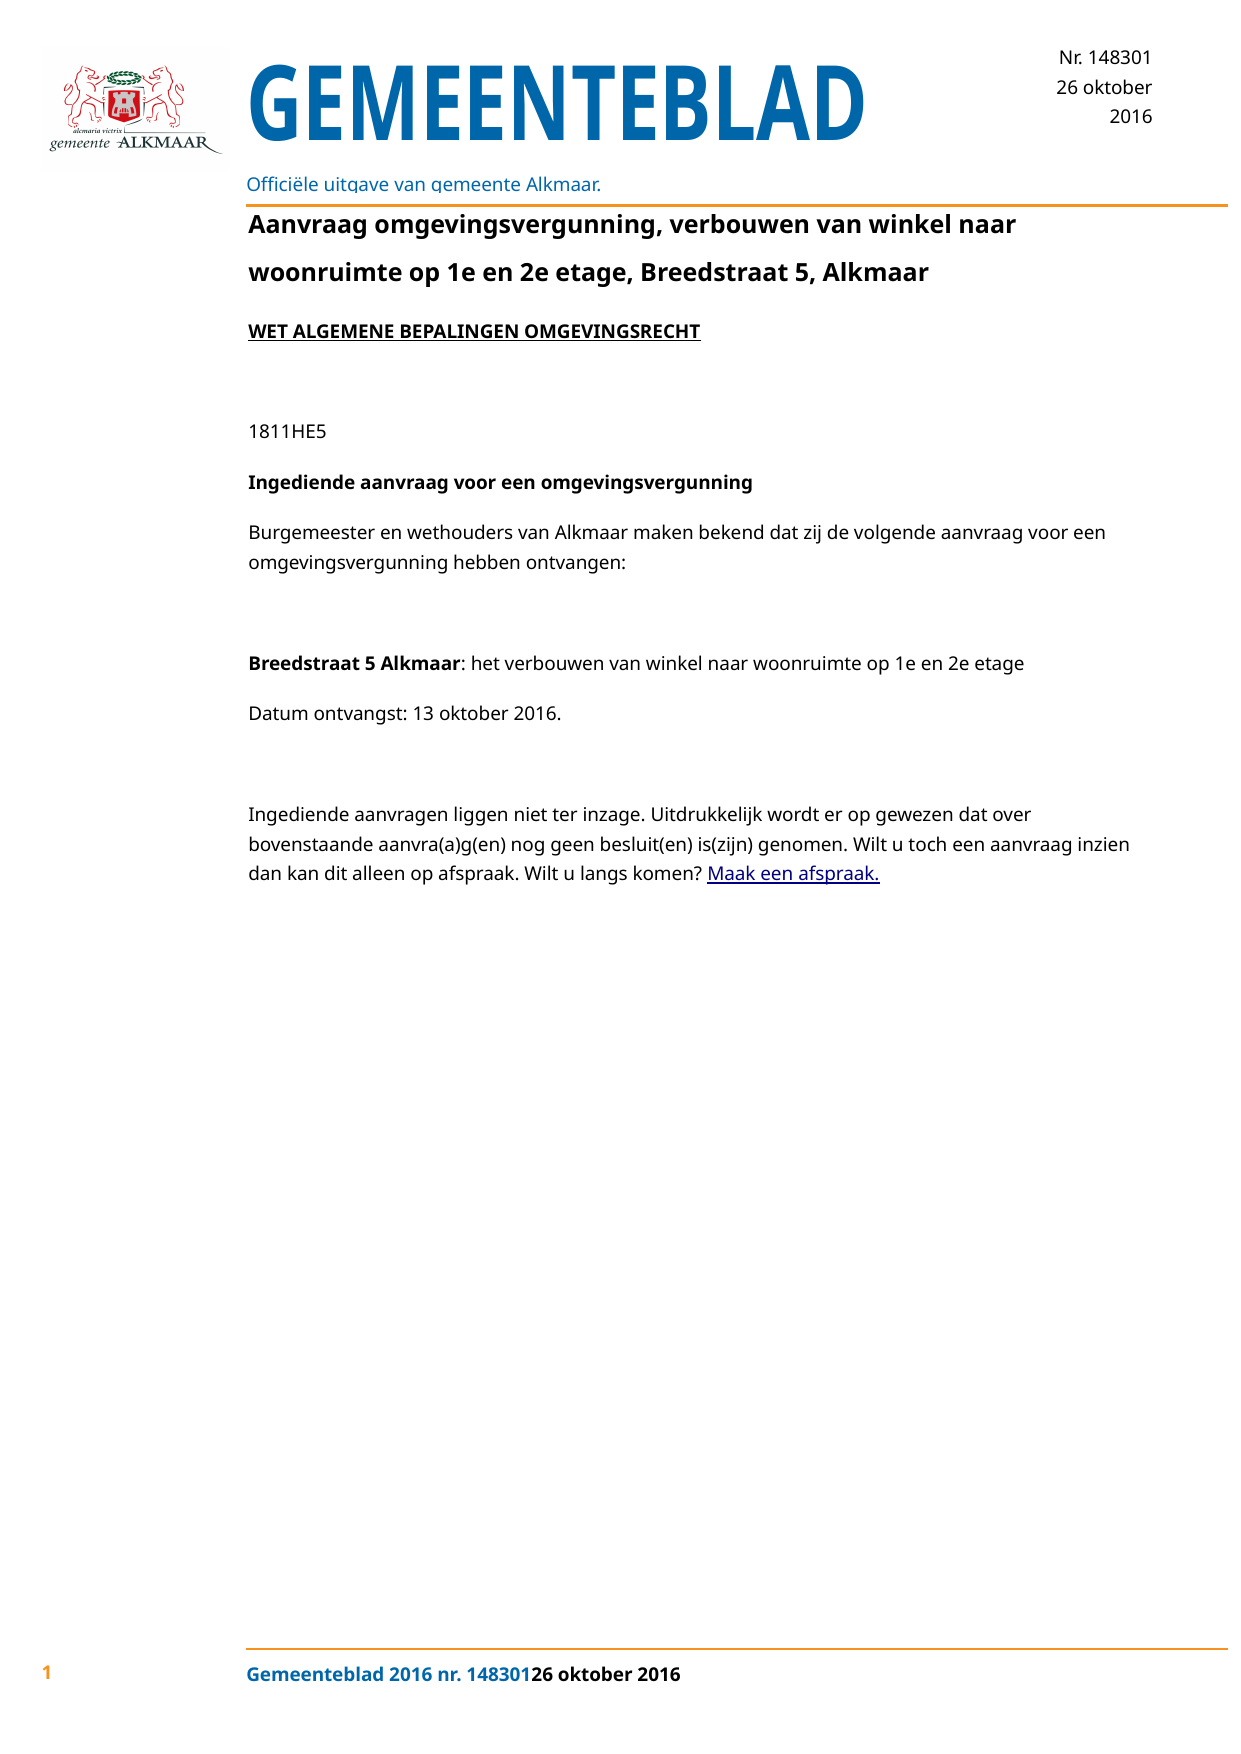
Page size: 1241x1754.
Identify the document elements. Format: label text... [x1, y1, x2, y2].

text Breedstraat 5 Alkmaar: het verbouwen van winkel naar woonruimte op 1e en 2e etage [248, 650, 1152, 676]
text Ingediende aanvragen liggen niet ter inzage. Uitdrukkelijk wordt er op gewezen dat over bovenstaande aanvra(a)g(en) nog geen besluit(en) is(zijn) genomen. Wilt u toch een aanvraag inzien dan kan dit alleen op afspraak. Wilt u langs komen? Maak een afspraak. [248, 801, 1152, 886]
text Datum ontvangst: 13 oktober 2016. [248, 700, 1152, 726]
text Burgemeester en wethouders van Alkmaar maken bekend dat zij de volgende aanvraag voor een omgevingsvergunning hebben ontvangen: [248, 519, 1152, 575]
text Ingediende aanvraag voor een omgevingsvergunning [248, 469, 1152, 495]
text 1811HE5 [248, 419, 1152, 444]
picture [41, 47, 231, 172]
text Aanvraag omgevingsvergunning, verbouwen van winkel naar woonruimte op 1e en 2e etage, Breedstraat 5, Alkmaar [248, 207, 1152, 288]
text WET ALGEMENE BEPALINGEN OMGEVINGSRECHT [248, 318, 1152, 344]
